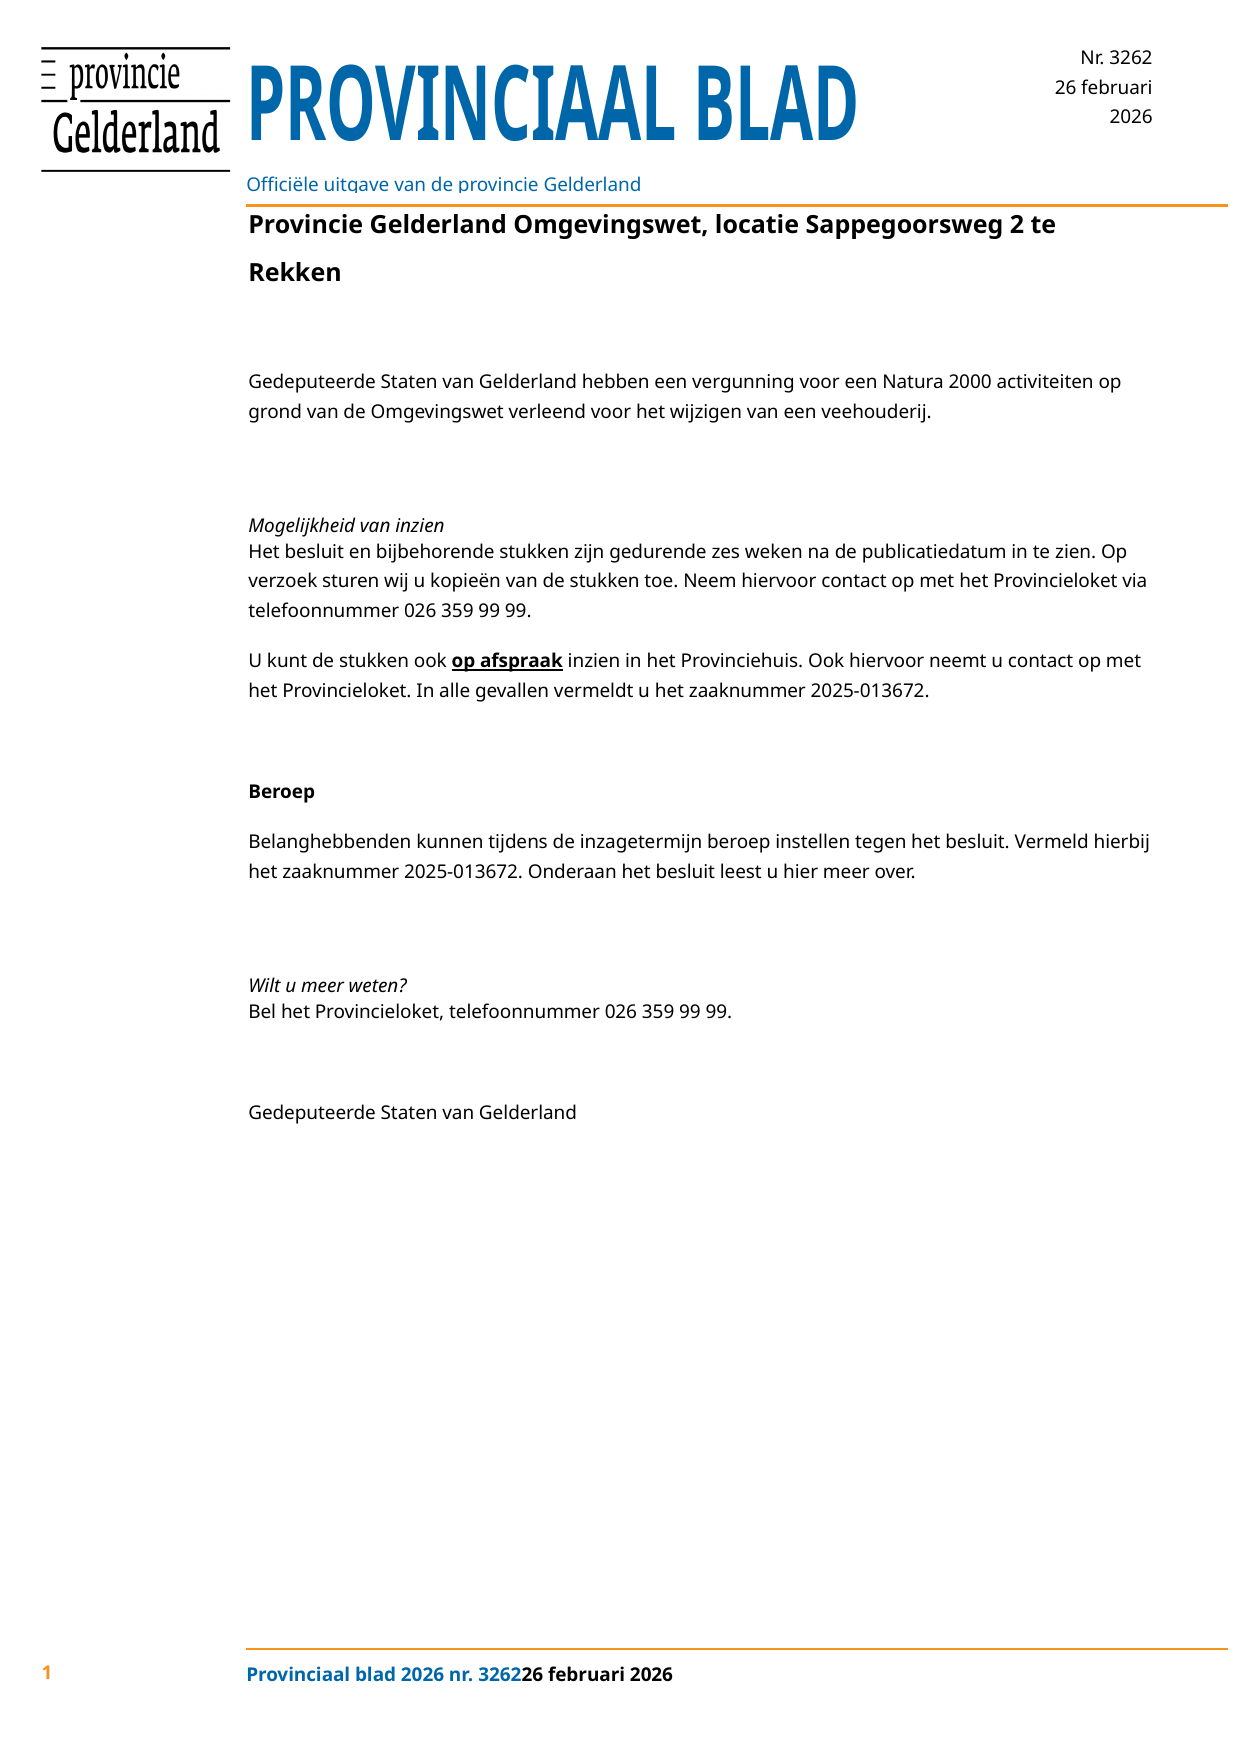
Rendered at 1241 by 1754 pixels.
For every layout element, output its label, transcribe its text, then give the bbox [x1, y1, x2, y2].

text Wilt u meer weten? [248, 972, 1152, 998]
text U kunt de stukken ook op afspraak inzien in het Provinciehuis. Ook hiervoor neemt u contact op met het Provincieloket. In alle gevallen vermeldt u het zaaknummer 2025-013672. [248, 648, 1152, 703]
text Het besluit en bijbehorende stukken zijn gedurende zes weken na de publicatiedatum in te zien. Op verzoek sturen wij u kopieën van de stukken toe. Neem hiervoor contact op met het Provincieloket via telefoonnummer 026 359 99 99. [248, 538, 1152, 623]
text Belanghebbenden kunnen tijdens de inzagetermijn beroep instellen tegen het besluit. Vermeld hierbij het zaaknummer 2025-013672. Onderaan het besluit leest u hier meer over. [248, 828, 1152, 884]
text Gedeputeerde Staten van Gelderland [248, 1099, 1152, 1125]
text Provincie Gelderland Omgevingswet, locatie Sappegoorsweg 2 te Rekken [248, 207, 1152, 288]
picture [41, 47, 231, 172]
text Mogelijkheid van inzien [248, 512, 1152, 538]
text Beroep [248, 778, 1152, 804]
text Gedeputeerde Staten van Gelderland hebben een vergunning voor een Natura 2000 activiteiten op grond van de Omgevingswet verleend voor het wijzigen van een veehouderij. [248, 368, 1152, 424]
text Bel het Provincieloket, telefoonnummer 026 359 99 99. [248, 998, 1152, 1024]
